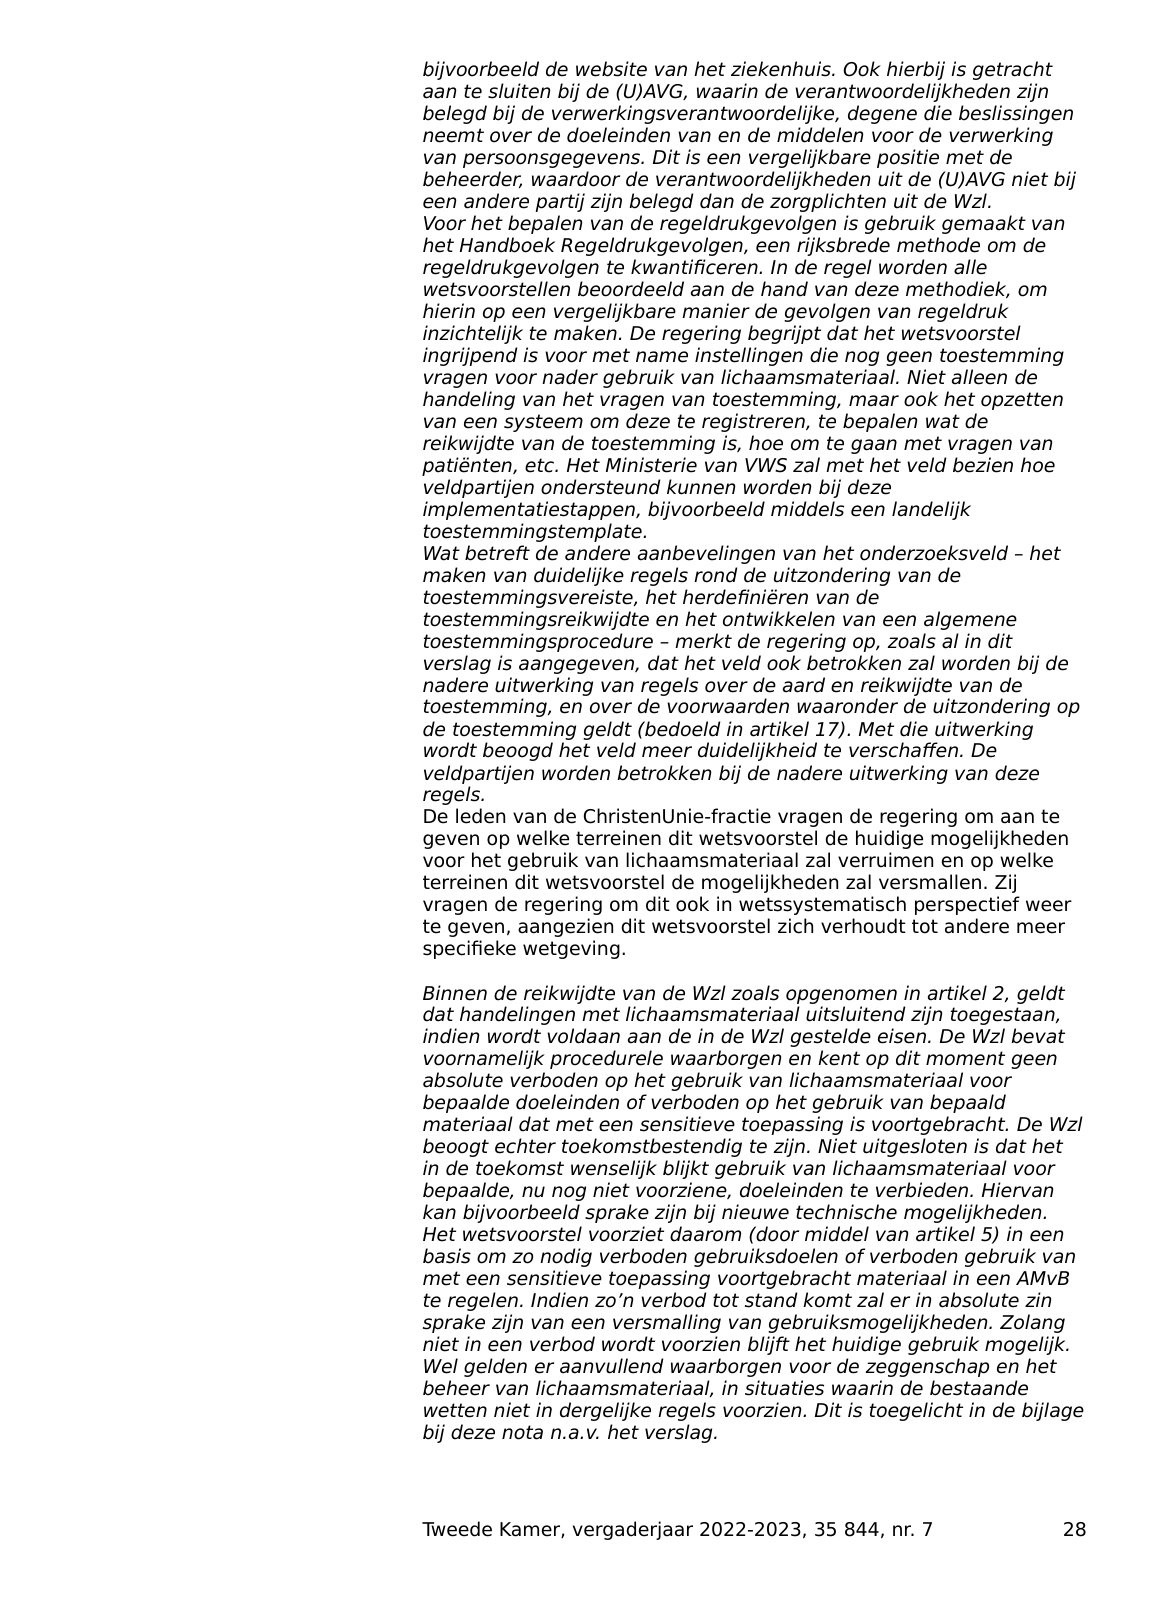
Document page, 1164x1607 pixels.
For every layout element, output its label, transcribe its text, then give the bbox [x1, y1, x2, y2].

text Voor het bepalen van de regeldrukgevolgen is gebruik gemaakt van het Handboek Regeldrukgevolgen, een rijksbrede methode om de regeldrukgevolgen te kwantificeren. In de regel worden alle wetsvoorstellen beoordeeld aan de hand van deze methodiek, om hierin op een vergelijkbare manier de gevolgen van regeldruk inzichtelijk te maken. De regering begrijpt dat het wetsvoorstel ingrijpend is voor met name instellingen die nog geen toestemming vragen voor nader gebruik van lichaamsmateriaal. Niet alleen de handeling van het vragen van toestemming, maar ook het opzetten van een systeem om deze te registreren, te bepalen wat de reikwijdte van de toestemming is, hoe om te gaan met vragen van patiënten, etc. Het Ministerie van VWS zal met het veld bezien hoe veldpartijen ondersteund kunnen worden bij deze implementatiestappen, bijvoorbeeld middels een landelijk toestemmingstemplate. [422, 213, 1087, 543]
text De leden van de ChristenUnie-fractie vragen de regering om aan te geven op welke terreinen dit wetsvoorstel de huidige mogelijkheden voor het gebruik van lichaamsmateriaal zal verruimen en op welke terreinen dit wetsvoorstel de mogelijkheden zal versmallen. Zij vragen de regering om dit ook in wetssystematisch perspectief weer te geven, aangezien dit wetsvoorstel zich verhoudt tot andere meer specifieke wetgeving. [422, 806, 1087, 960]
text Wat betreft de andere aanbevelingen van het onderzoeksveld – het maken van duidelijke regels rond de uitzondering van de toestemmingsvereiste, het herdefiniëren van de toestemmingsreikwijdte en het ontwikkelen van een algemene toestemmingsprocedure – merkt de regering op, zoals al in dit verslag is aangegeven, dat het veld ook betrokken zal worden bij de nadere uitwerking van regels over de aard en reikwijdte van de toestemming, en over de voorwaarden waaronder de uitzondering op de toestemming geldt (bedoeld in artikel 17). Met die uitwerking wordt beoogd het veld meer duidelijkheid te verschaffen. De veldpartijen worden betrokken bij de nadere uitwerking van deze regels. [422, 543, 1087, 806]
text bijvoorbeeld de website van het ziekenhuis. Ook hierbij is getracht aan te sluiten bij de (U)AVG, waarin de verantwoordelijkheden zijn belegd bij de verwerkingsverantwoordelijke, degene die beslissingen neemt over de doeleinden van en de middelen voor de verwerking van persoonsgegevens. Dit is een vergelijkbare positie met de beheerder, waardoor de verantwoordelijkheden uit de (U)AVG niet bij een andere partij zijn belegd dan de zorgplichten uit de Wzl. [422, 59, 1087, 213]
text Binnen de reikwijdte van de Wzl zoals opgenomen in artikel 2, geldt dat handelingen met lichaamsmateriaal uitsluitend zijn toegestaan, indien wordt voldaan aan de in de Wzl gestelde eisen. De Wzl bevat voornamelijk procedurele waarborgen en kent op dit moment geen absolute verboden op het gebruik van lichaamsmateriaal voor bepaalde doeleinden of verboden op het gebruik van bepaald materiaal dat met een sensitieve toepassing is voortgebracht. De Wzl beoogt echter toekomstbestendig te zijn. Niet uitgesloten is dat het in de toekomst wenselijk blijkt gebruik van lichaamsmateriaal voor bepaalde, nu nog niet voorziene, doeleinden te verbieden. Hiervan kan bijvoorbeeld sprake zijn bij nieuwe technische mogelijkheden. Het wetsvoorstel voorziet daarom (door middel van artikel 5) in een basis om zo nodig verboden gebruiksdoelen of verboden gebruik van met een sensitieve toepassing voortgebracht materiaal in een AMvB te regelen. Indien zo’n verbod tot stand komt zal er in absolute zin sprake zijn van een versmalling van gebruiksmogelijkheden. Zolang niet in een verbod wordt voorzien blijft het huidige gebruik mogelijk. Wel gelden er aanvullend waarborgen voor de zeggenschap en het beheer van lichaamsmateriaal, in situaties waarin de bestaande wetten niet in dergelijke regels voorzien. Dit is toegelicht in de bijlage bij deze nota n.a.v. het verslag. [422, 982, 1087, 1444]
